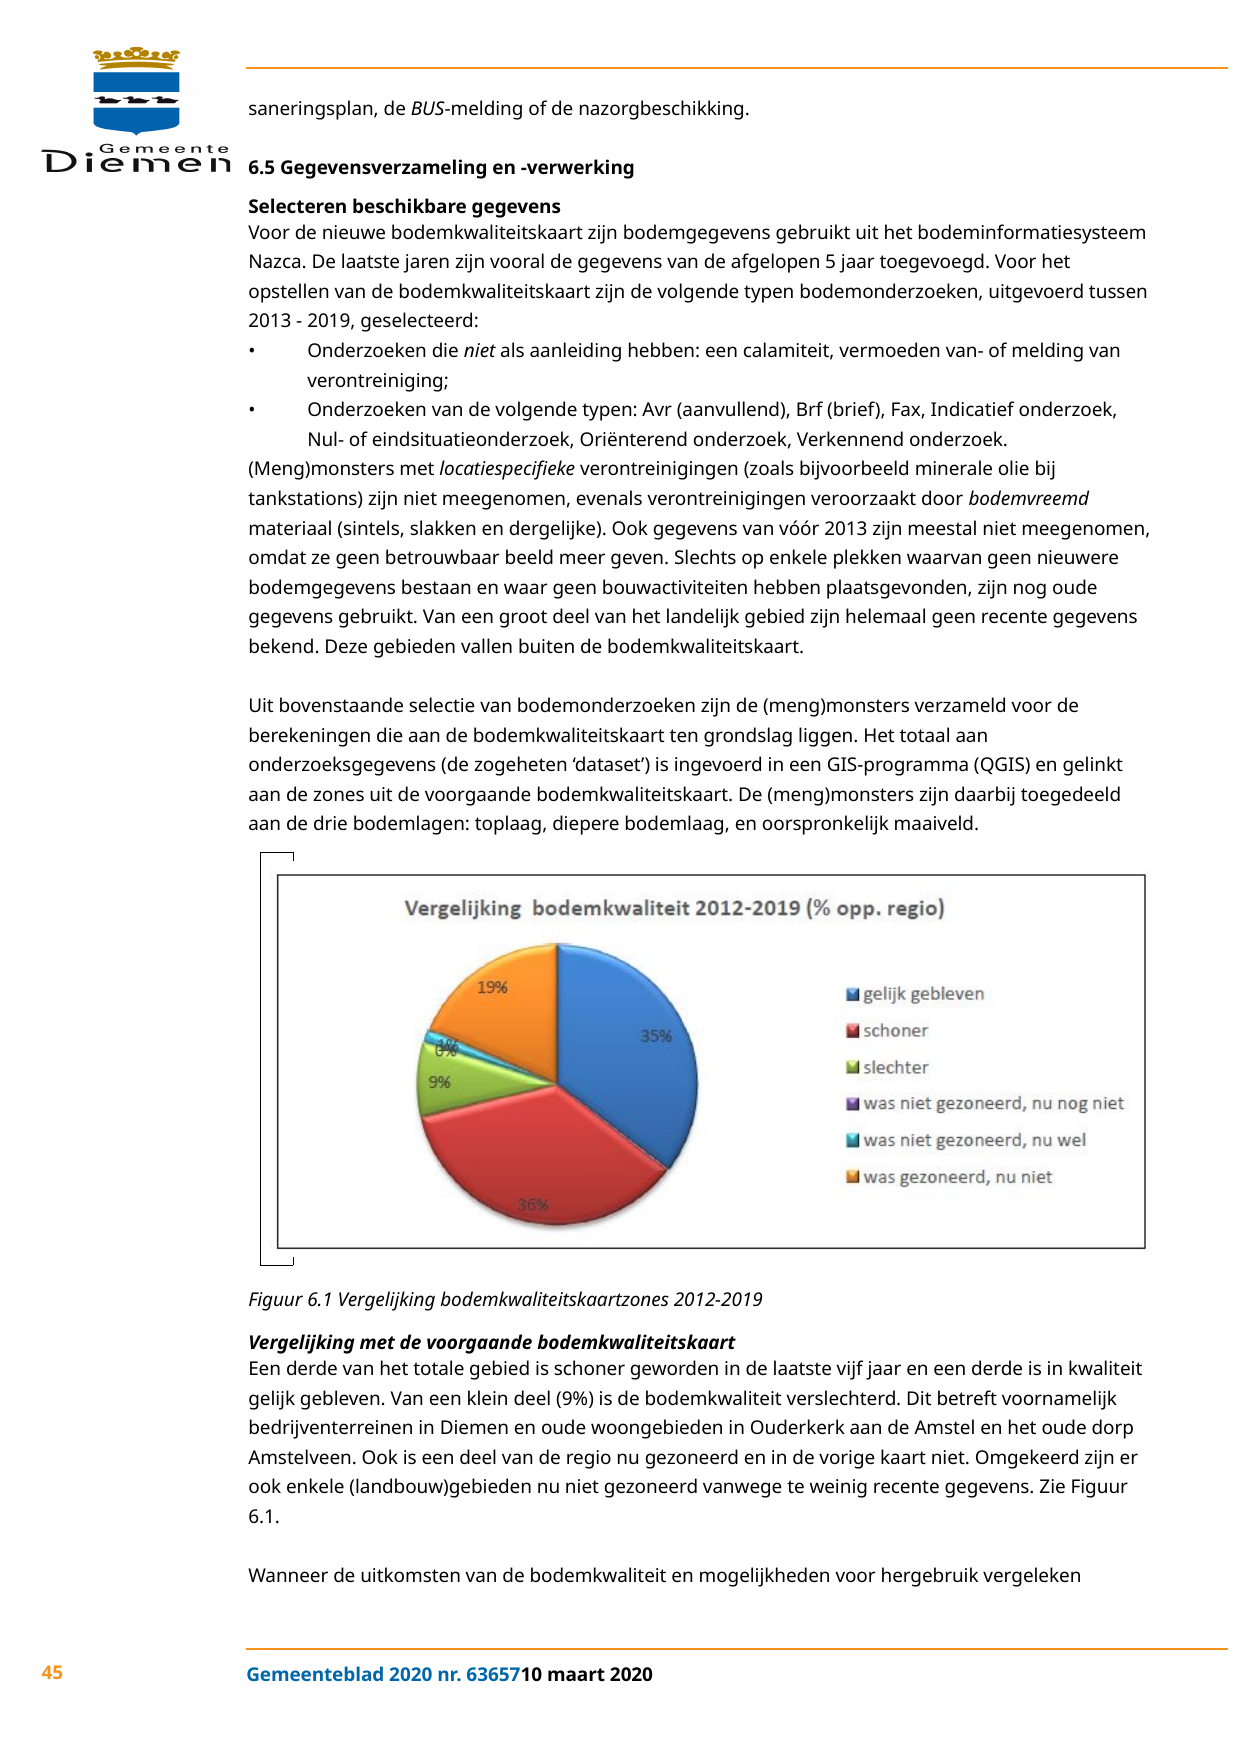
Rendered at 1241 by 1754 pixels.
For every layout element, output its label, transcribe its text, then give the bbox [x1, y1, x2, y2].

text Figuur 6.1 Vergelijking bodemkwaliteitskaartzones 2012-2019 [248, 1286, 1152, 1312]
text Uit bovenstaande selectie van bodemonderzoeken zijn de (meng)monsters verzameld voor de berekeningen die aan de bodemkwaliteitskaart ten grondslag liggen. Het totaal aan onderzoeksgegevens (de zogeheten ‘dataset’) is ingevoerd in een GIS-programma (QGIS) en gelinkt aan de zones uit de voorgaande bodemkwaliteitskaart. De (meng)monsters zijn daarbij toegedeeld aan de drie bodemlagen: toplaag, diepere bodemlaag, en oorspronkelijk maaiveld. [248, 692, 1152, 836]
list Onderzoeken die niet als aanleiding hebben: een calamiteit, vermoeden van- of melding van verontreiniging; [248, 337, 1152, 393]
text Een derde van het totale gebied is schoner geworden in de laatste vijf jaar en een derde is in kwaliteit gelijk gebleven. Van een klein deel (9%) is de bodemkwaliteit verslechterd. Dit betreft voornamelijk bedrijventerreinen in Diemen en oude woongebieden in Ouderkerk aan de Amstel en het oude dorp Amstelveen. Ook is een deel van de regio nu gezoneerd en in de vorige kaart niet. Omgekeerd zijn er ook enkele (landbouw)gebieden nu niet gezoneerd vanwege te weinig recente gegevens. Zie Figuur 6.1. [248, 1355, 1152, 1529]
picture [268, 861, 1155, 1257]
text Selecteren beschikbare gegevens [248, 193, 1152, 219]
list Onderzoeken van de volgende typen: Avr (aanvullend), Brf (brief), Fax, Indicatief onderzoek, Nul- of eindsituatieonderzoek, Oriënterend onderzoek, Verkennend onderzoek. [248, 396, 1152, 452]
text (Meng)monsters met locatiespecifieke verontreinigingen (zoals bijvoorbeeld minerale olie bij tankstations) zijn niet meegenomen, evenals verontreinigingen veroorzaakt door bodemvreemd materiaal (sintels, slakken en dergelijke). Ook gegevens van vóór 2013 zijn meestal niet meegenomen, omdat ze geen betrouwbaar beeld meer geven. Slechts op enkele plekken waarvan geen nieuwere bodemgegevens bestaan en waar geen bouwactiviteiten hebben plaatsgevonden, zijn nog oude gegevens gebruikt. Van een groot deel van het landelijk gebied zijn helemaal geen recente gegevens bekend. Deze gebieden vallen buiten de bodemkwaliteitskaart. [248, 456, 1152, 659]
text saneringsplan, de BUS-melding of de nazorgbeschikking. [248, 95, 1152, 121]
text Wanneer de uitkomsten van de bodemkwaliteit en mogelijkheden voor hergebruik vergeleken [248, 1562, 1152, 1588]
text Voor de nieuwe bodemkwaliteitskaart zijn bodemgegevens gebruikt uit het bodeminformatiesysteem Nazca. De laatste jaren zijn vooral de gegevens van de afgelopen 5 jaar toegevoegd. Voor het opstellen van de bodemkwaliteitskaart zijn de volgende typen bodemonderzoeken, uitgevoerd tussen 2013 - 2019, geselecteerd: [248, 219, 1152, 333]
text 6.5 Gegevensverzameling en -verwerking [248, 154, 1152, 180]
text Vergelijking met de voorgaande bodemkwaliteitskaart [248, 1329, 1152, 1355]
picture [41, 47, 231, 172]
